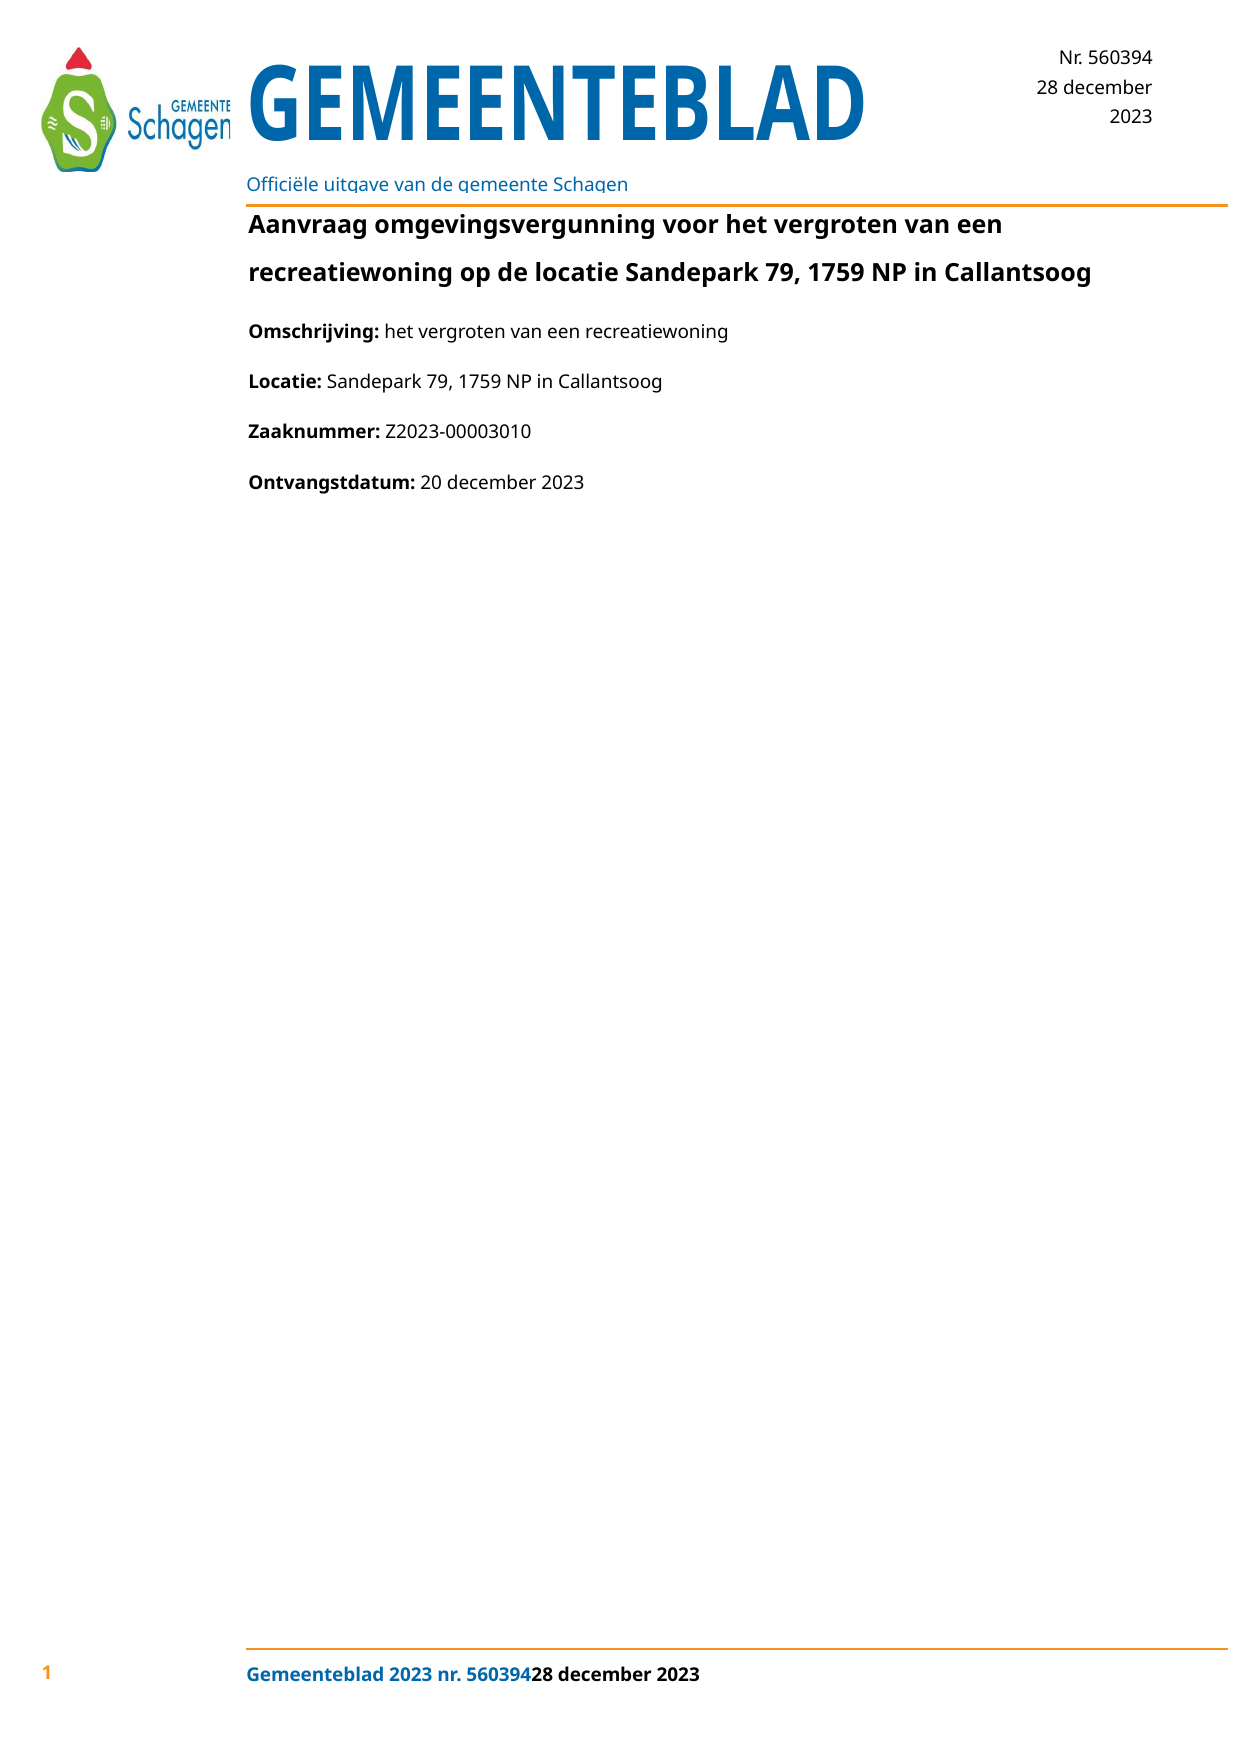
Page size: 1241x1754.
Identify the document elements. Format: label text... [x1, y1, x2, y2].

picture [41, 47, 231, 172]
text Omschrijving: het vergroten van een recreatiewoning [248, 318, 1152, 344]
text Ontvangstdatum: 20 december 2023 [248, 469, 1152, 495]
text Zaaknummer: Z2023-00003010 [248, 419, 1152, 444]
text Aanvraag omgevingsvergunning voor het vergroten van een recreatiewoning op de locatie Sandepark 79, 1759 NP in Callantsoog [248, 207, 1152, 288]
text Locatie: Sandepark 79, 1759 NP in Callantsoog [248, 368, 1152, 394]
